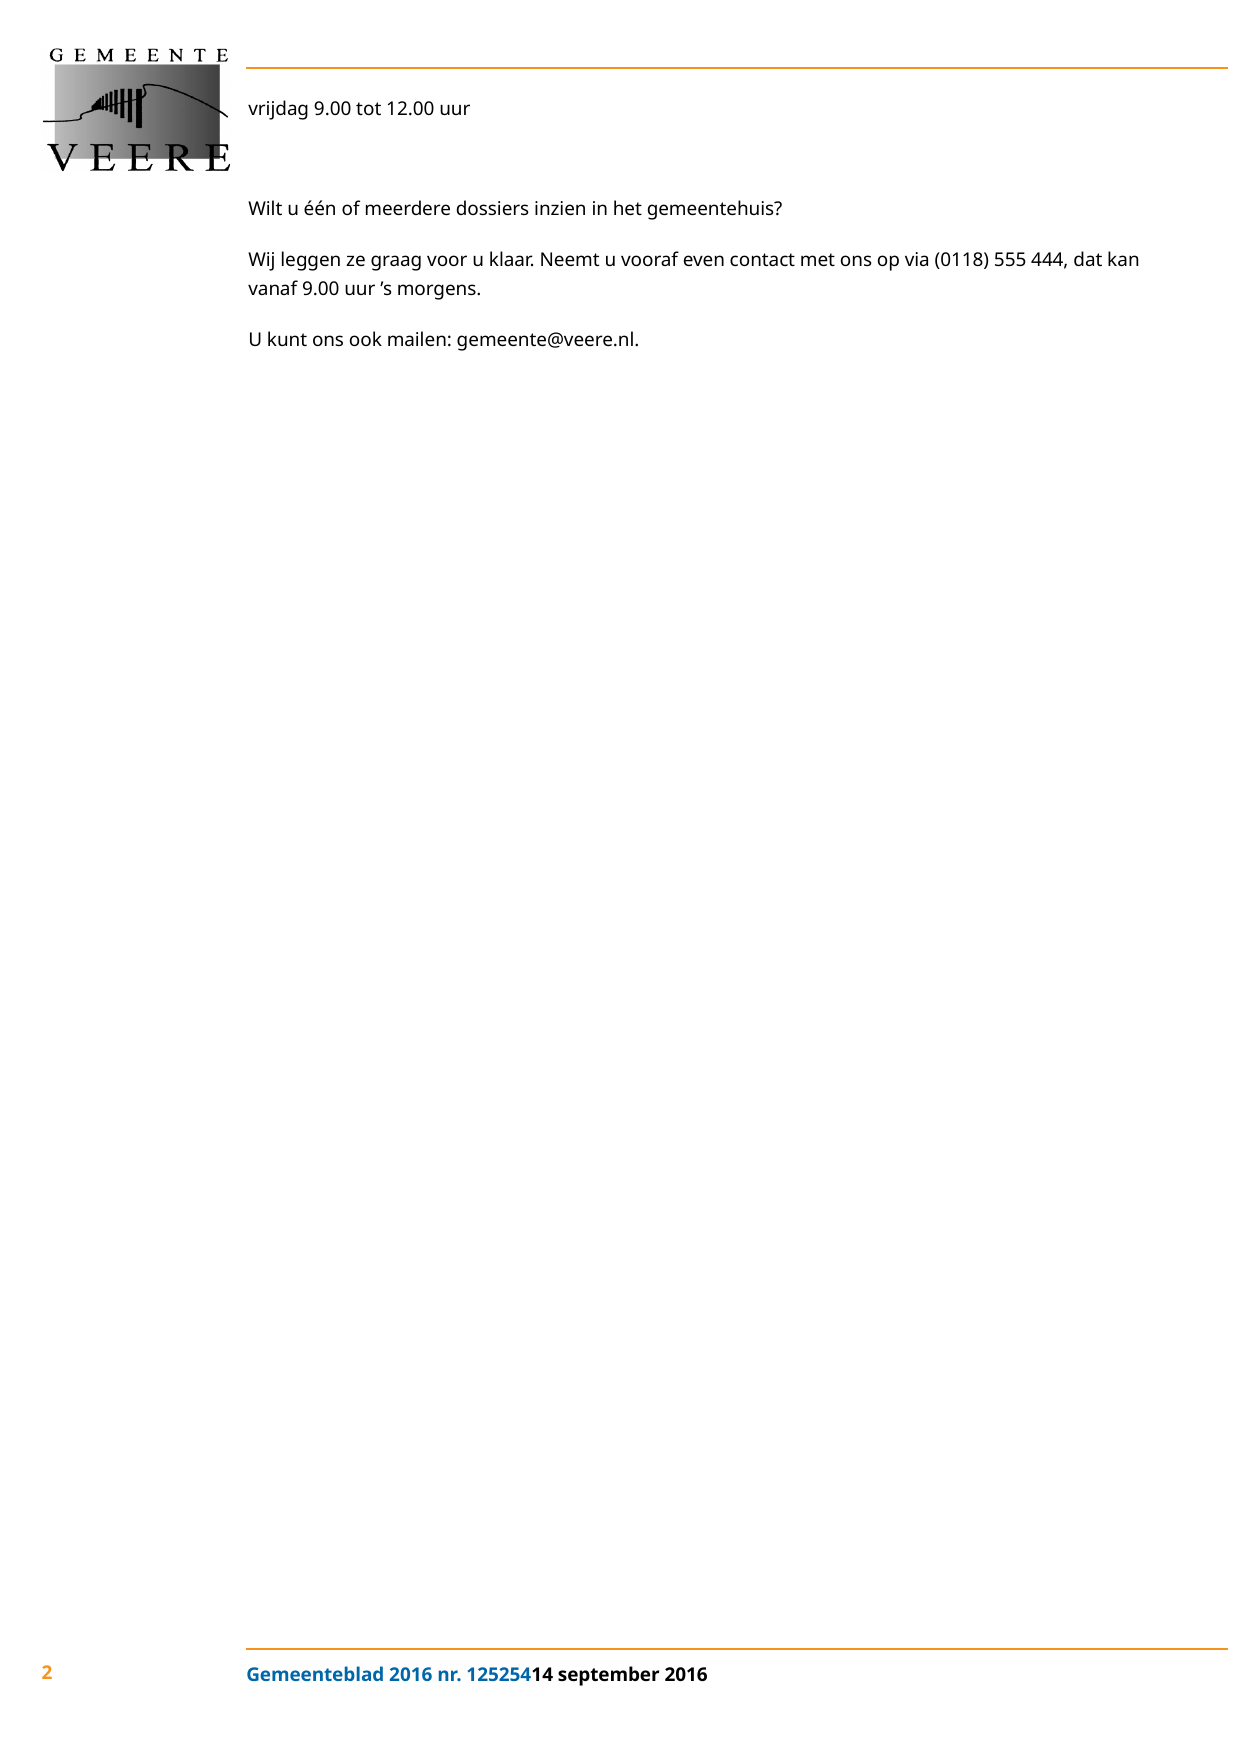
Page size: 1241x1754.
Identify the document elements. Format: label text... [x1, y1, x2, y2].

text vrijdag 9.00 tot 12.00 uur [248, 95, 1152, 121]
text Wij leggen ze graag voor u klaar. Neemt u vooraf even contact met ons op via (0118) 555 444, dat kan vanaf 9.00 uur ’s morgens. [248, 246, 1152, 301]
text Wilt u één of meerdere dossiers inzien in het gemeentehuis? [248, 196, 1152, 221]
text U kunt ons ook mailen: gemeente@veere.nl. [248, 326, 1152, 352]
picture [41, 47, 231, 172]
